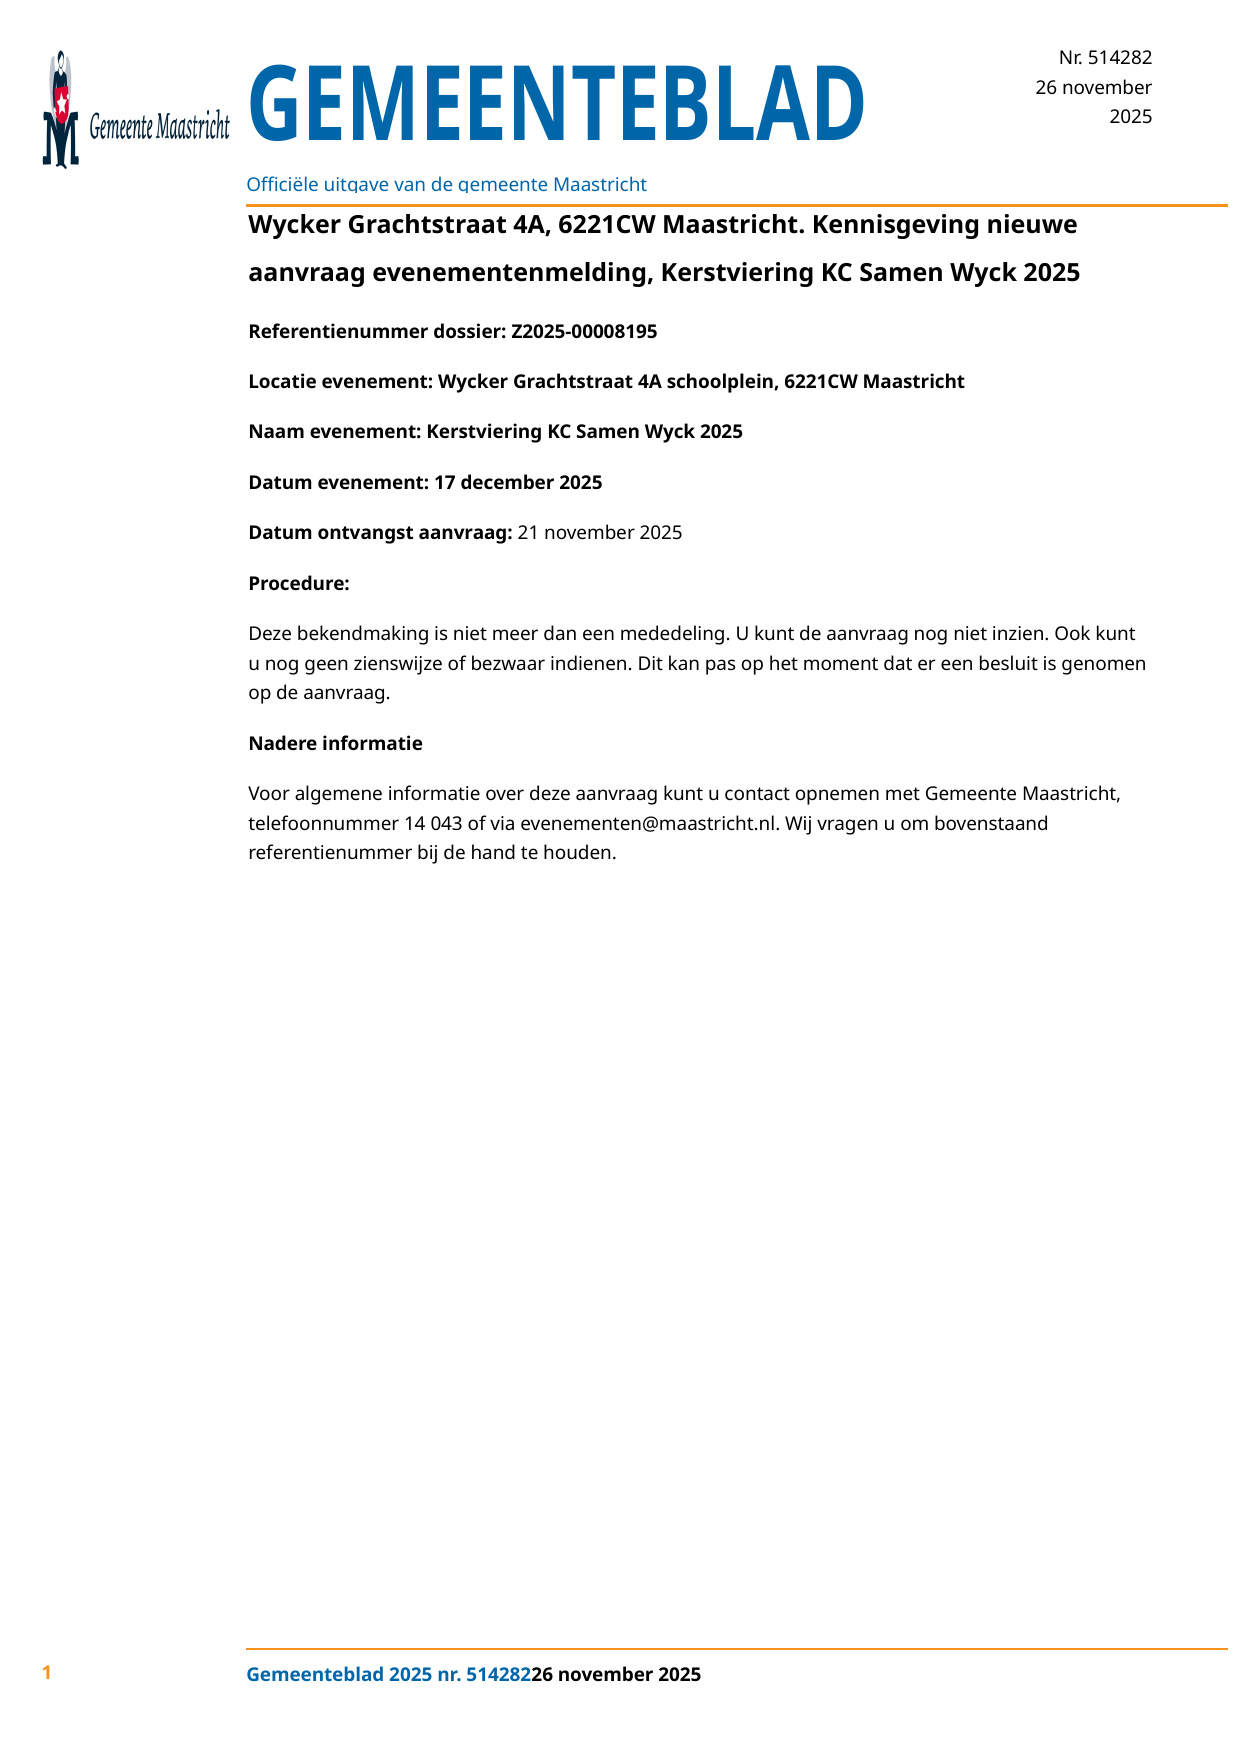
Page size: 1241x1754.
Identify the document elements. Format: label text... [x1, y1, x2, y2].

text Naam evenement: Kerstviering KC Samen Wyck 2025 [248, 419, 1152, 444]
picture [41, 47, 231, 172]
text Referentienummer dossier: Z2025-00008195 [248, 318, 1152, 344]
text Nadere informatie [248, 730, 1152, 756]
text Procedure: [248, 570, 1152, 596]
text Voor algemene informatie over deze aanvraag kunt u contact opnemen met Gemeente Maastricht, telefoonnummer 14 043 of via evenementen@maastricht.nl. Wij vragen u om bovenstaand referentienummer bij de hand te houden. [248, 780, 1152, 865]
text Locatie evenement: Wycker Grachtstraat 4A schoolplein, 6221CW Maastricht [248, 368, 1152, 394]
text Datum ontvangst aanvraag: 21 november 2025 [248, 519, 1152, 545]
text Wycker Grachtstraat 4A, 6221CW Maastricht. Kennisgeving nieuwe aanvraag evenementenmelding, Kerstviering KC Samen Wyck 2025 [248, 207, 1152, 288]
text Deze bekendmaking is niet meer dan een mededeling. U kunt de aanvraag nog niet inzien. Ook kunt u nog geen zienswijze of bezwaar indienen. Dit kan pas op het moment dat er een besluit is genomen op de aanvraag. [248, 620, 1152, 705]
text Datum evenement: 17 december 2025 [248, 469, 1152, 495]
